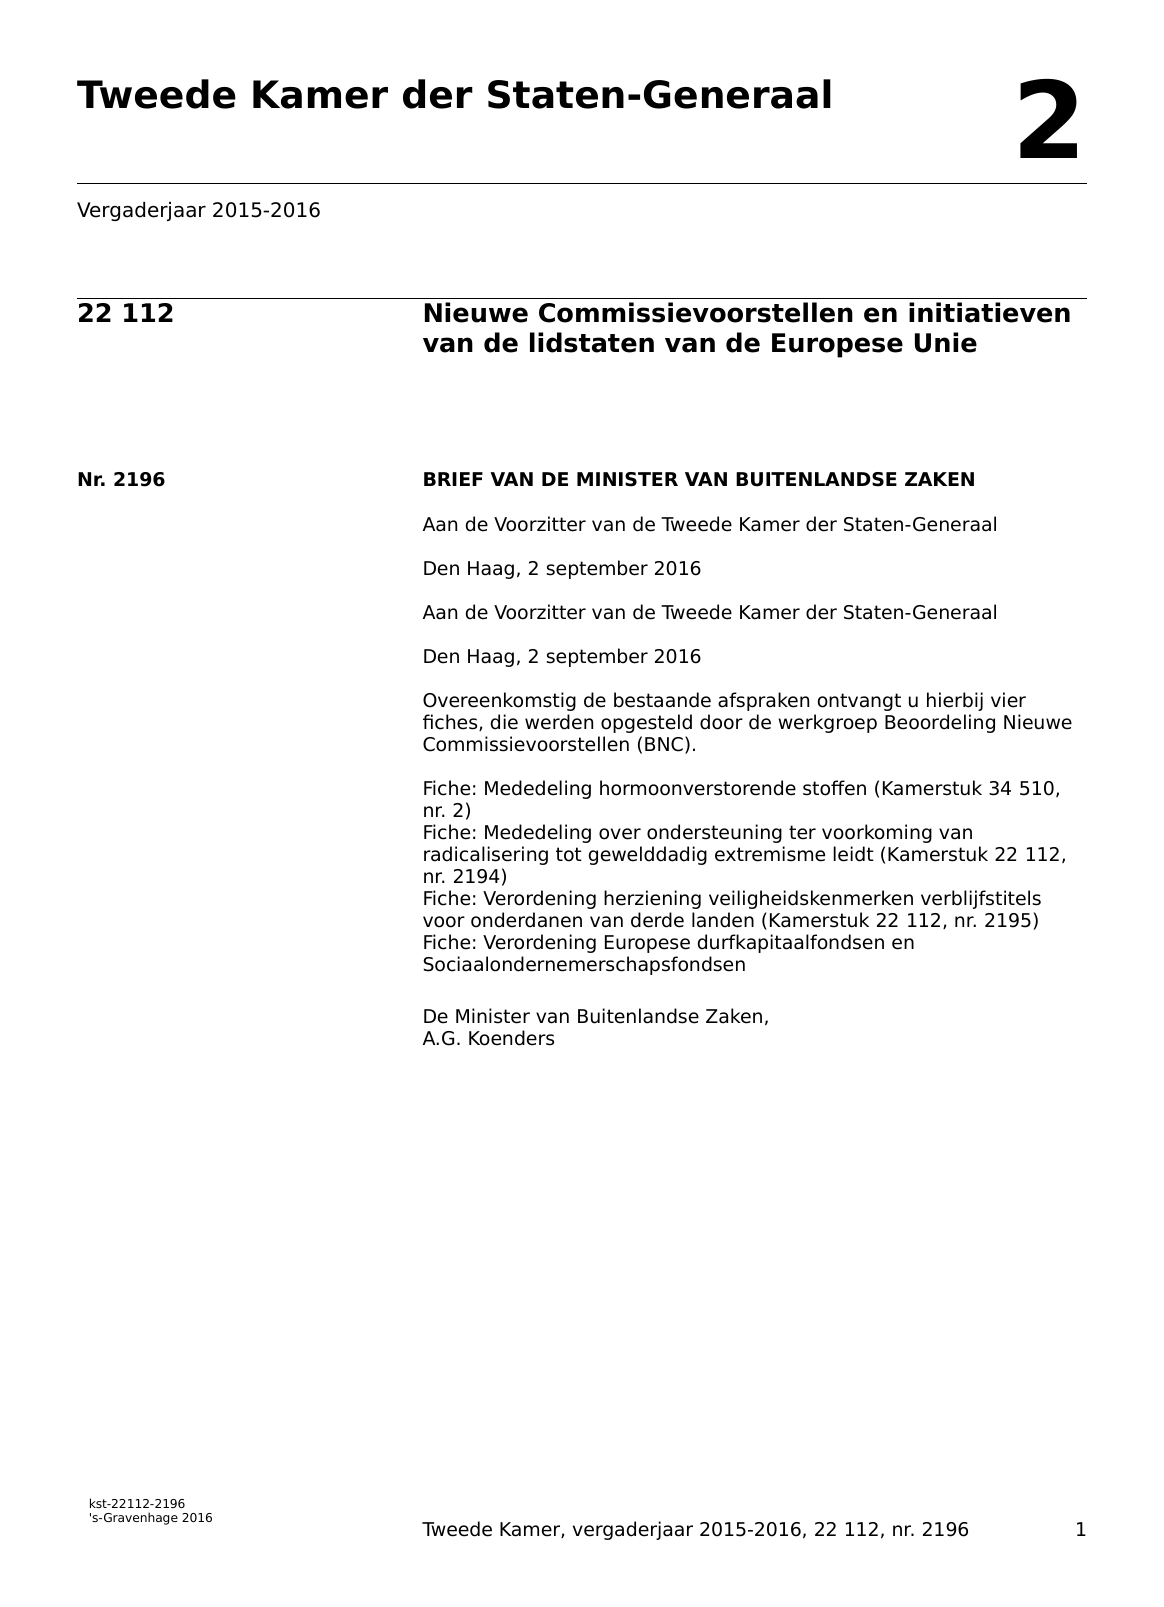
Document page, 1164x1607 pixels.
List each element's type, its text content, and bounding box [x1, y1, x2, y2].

subtitle Nr. 2196 BRIEF VAN DE MINISTER VAN BUITENLANDSE ZAKEN [77, 469, 1087, 491]
text Aan de Voorzitter van de Tweede Kamer der Staten-Generaal [422, 602, 1087, 624]
table_cell Vergaderjaar 2015-2016 [77, 184, 1087, 298]
text 's-Gravenhage 2016 [88, 1511, 323, 1525]
text Fiche: Mededeling over ondersteuning ter voorkoming van radicalisering tot gewelddadig extremisme leidt (Kamerstuk 22 112, nr. 2194) [422, 822, 1087, 888]
text Overeenkomstig de bestaande afspraken ontvangt u hierbij vier fiches, die werden opgesteld door de werkgroep Beoordeling Nieuwe Commissievoorstellen (BNC). [422, 690, 1087, 756]
text kst-22112-2196 [88, 1497, 323, 1511]
text Fiche: Verordening Europese durfkapitaalfondsen en Sociaalondernemerschapsfondsen [422, 932, 1087, 976]
text Fiche: Mededeling hormoonverstorende stoffen (Kamerstuk 34 510, nr. 2) [422, 778, 1087, 822]
subtitle 22 112 Nieuwe Commissievoorstellen en initiatieven van de lidstaten van de Europese Unie [77, 299, 1087, 358]
text Aan de Voorzitter van de Tweede Kamer der Staten-Generaal [422, 513, 1087, 536]
text Den Haag, 2 september 2016 [422, 646, 1087, 668]
text Den Haag, 2 september 2016 [422, 558, 1087, 580]
table_header Tweede Kamer der Staten-Generaal [77, 59, 886, 183]
table_header 2 [886, 59, 1087, 183]
text Fiche: Verordening herziening veiligheidskenmerken verblijfstitels voor onderdanen van derde landen (Kamerstuk 22 112, nr. 2195) [422, 888, 1087, 932]
text De Minister van Buitenlandse Zaken, A.G. Koenders [422, 1006, 1087, 1050]
